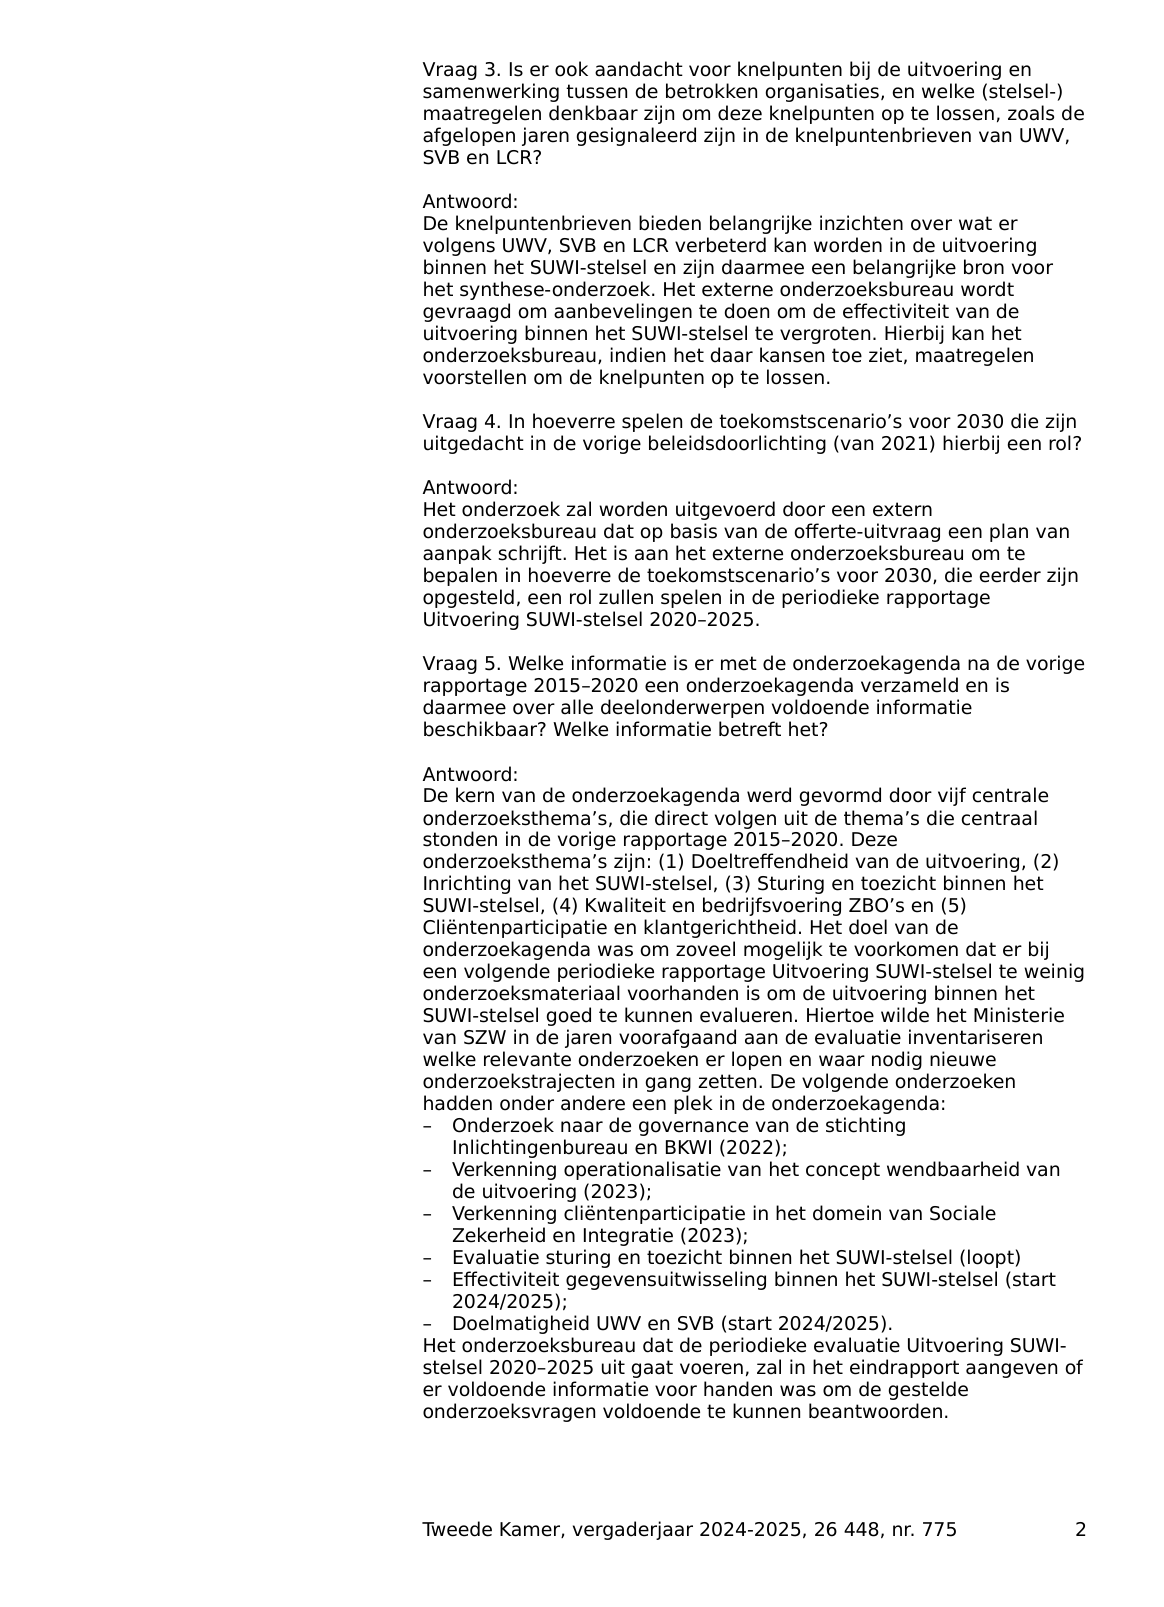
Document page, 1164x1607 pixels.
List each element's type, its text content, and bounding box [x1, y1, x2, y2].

text – Evaluatie sturing en toezicht binnen het SUWI-stelsel (loopt) [422, 1247, 1087, 1269]
text De kern van de onderzoekagenda werd gevormd door vijf centrale onderzoeksthema’s, die direct volgen uit de thema’s die centraal stonden in de vorige rapportage 2015–2020. Deze onderzoeksthema’s zijn: (1) Doeltreffendheid van de uitvoering, (2) Inrichting van het SUWI-stelsel, (3) Sturing en toezicht binnen het SUWI-stelsel, (4) Kwaliteit en bedrijfsvoering ZBO’s en (5) Cliëntenparticipatie en klantgerichtheid. Het doel van de onderzoekagenda was om zoveel mogelijk te voorkomen dat er bij een volgende periodieke rapportage Uitvoering SUWI-stelsel te weinig onderzoeksmateriaal voorhanden is om de uitvoering binnen het SUWI-stelsel goed te kunnen evalueren. Hiertoe wilde het Ministerie van SZW in de jaren voorafgaand aan de evaluatie inventariseren welke relevante onderzoeken er lopen en waar nodig nieuwe onderzoekstrajecten in gang zetten. De volgende onderzoeken hadden onder andere een plek in de onderzoekagenda: [422, 785, 1087, 1115]
text Antwoord: [422, 191, 1087, 213]
text – Verkenning cliëntenparticipatie in het domein van Sociale Zekerheid en Integratie (2023); [422, 1203, 1087, 1247]
text Vraag 5. Welke informatie is er met de onderzoekagenda na de vorige rapportage 2015–2020 een onderzoekagenda verzameld en is daarmee over alle deelonderwerpen voldoende informatie beschikbaar? Welke informatie betreft het? [422, 653, 1087, 741]
text Vraag 3. Is er ook aandacht voor knelpunten bij de uitvoering en samenwerking tussen de betrokken organisaties, en welke (stelsel-) maatregelen denkbaar zijn om deze knelpunten op te lossen, zoals de afgelopen jaren gesignaleerd zijn in de knelpuntenbrieven van UWV, SVB en LCR? [422, 59, 1087, 169]
text – Effectiviteit gegevensuitwisseling binnen het SUWI-stelsel (start 2024/2025); [422, 1269, 1087, 1313]
text Antwoord: [422, 477, 1087, 499]
text Het onderzoeksbureau dat de periodieke evaluatie Uitvoering SUWI-stelsel 2020–2025 uit gaat voeren, zal in het eindrapport aangeven of er voldoende informatie voor handen was om de gestelde onderzoeksvragen voldoende te kunnen beantwoorden. [422, 1335, 1087, 1423]
text – Onderzoek naar de governance van de stichting Inlichtingenbureau en BKWI (2022); [422, 1115, 1087, 1159]
text De knelpuntenbrieven bieden belangrijke inzichten over wat er volgens UWV, SVB en LCR verbeterd kan worden in de uitvoering binnen het SUWI-stelsel en zijn daarmee een belangrijke bron voor het synthese-onderzoek. Het externe onderzoeksbureau wordt gevraagd om aanbevelingen te doen om de effectiviteit van de uitvoering binnen het SUWI-stelsel te vergroten. Hierbij kan het onderzoeksbureau, indien het daar kansen toe ziet, maatregelen voorstellen om de knelpunten op te lossen. [422, 213, 1087, 389]
text Vraag 4. In hoeverre spelen de toekomstscenario’s voor 2030 die zijn uitgedacht in de vorige beleidsdoorlichting (van 2021) hierbij een rol? [422, 411, 1087, 455]
text Antwoord: [422, 763, 1087, 785]
text – Doelmatigheid UWV en SVB (start 2024/2025). [422, 1313, 1087, 1335]
text Het onderzoek zal worden uitgevoerd door een extern onderzoeksbureau dat op basis van de offerte-uitvraag een plan van aanpak schrijft. Het is aan het externe onderzoeksbureau om te bepalen in hoeverre de toekomstscenario’s voor 2030, die eerder zijn opgesteld, een rol zullen spelen in de periodieke rapportage Uitvoering SUWI-stelsel 2020–2025. [422, 499, 1087, 631]
text – Verkenning operationalisatie van het concept wendbaarheid van de uitvoering (2023); [422, 1159, 1087, 1203]
